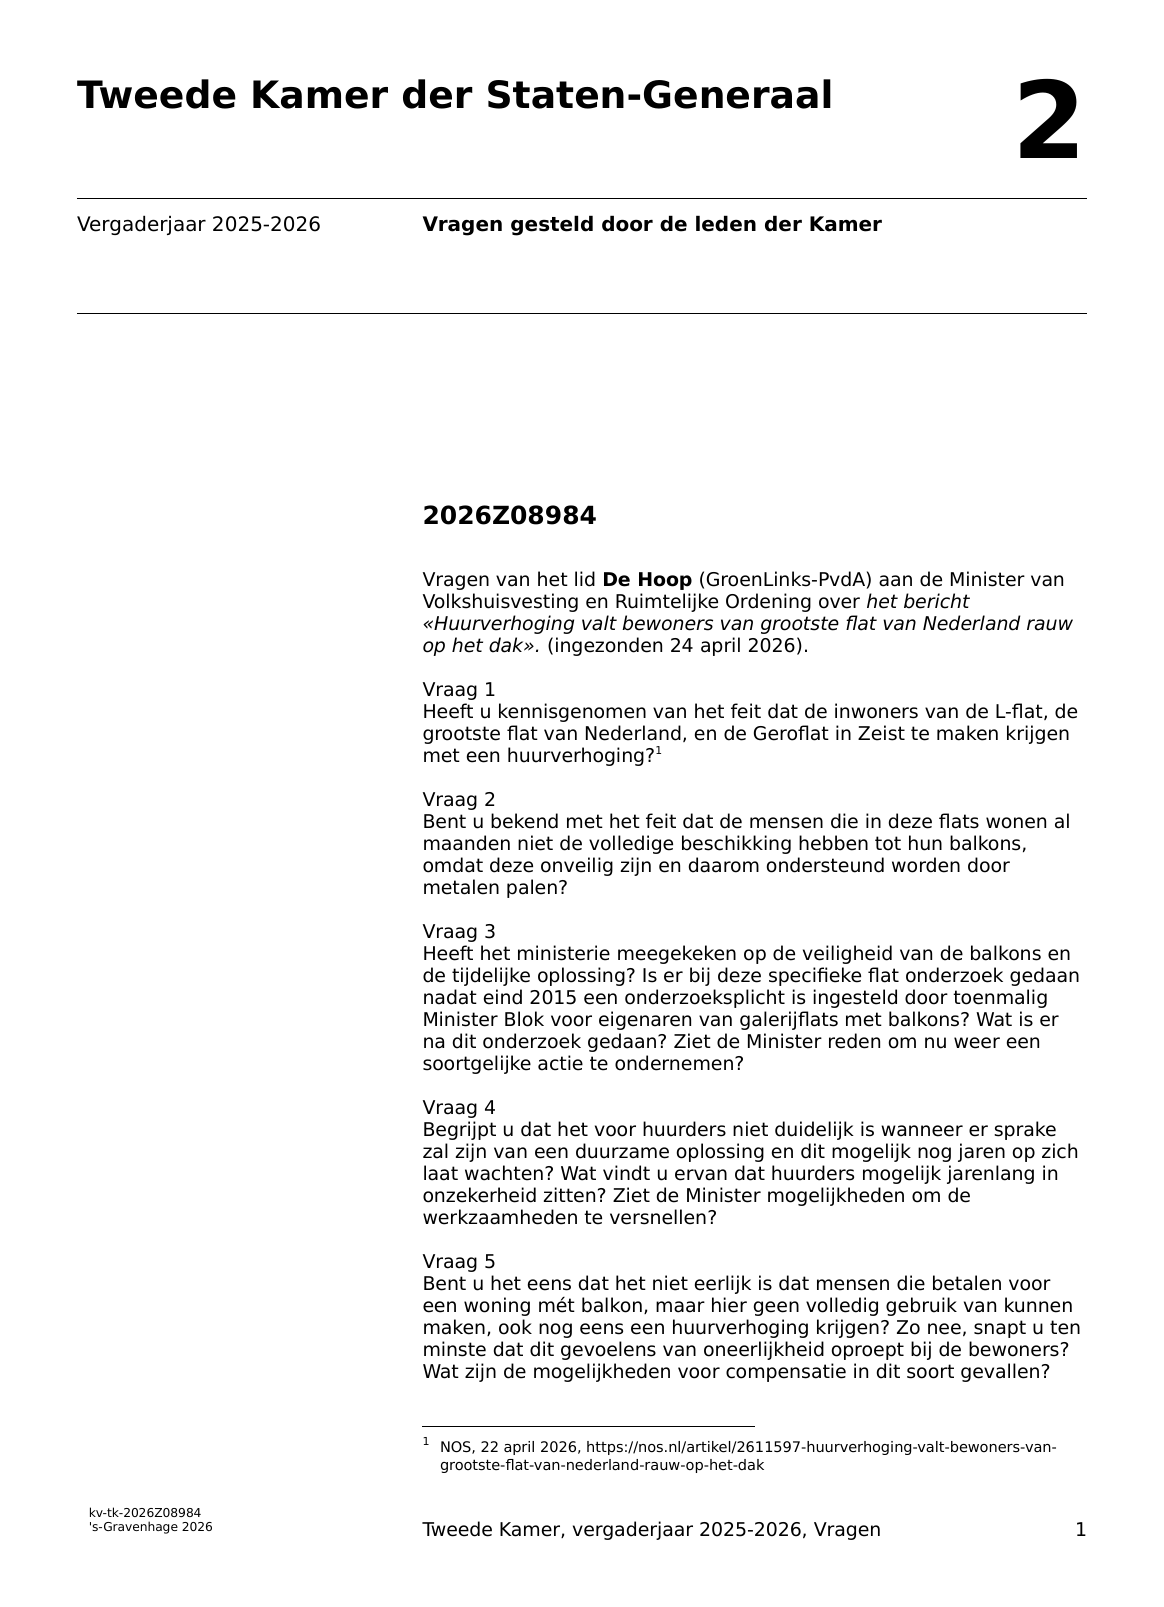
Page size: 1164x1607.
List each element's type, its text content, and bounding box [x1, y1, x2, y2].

text Vraag 3 [422, 921, 1087, 943]
text Vragen van het lid De Hoop (GroenLinks-PvdA) aan de Minister van Volkshuisvesting en Ruimtelijke Ordening over het bericht «Huurverhoging valt bewoners van grootste flat van Nederland rauw op het dak». (ingezonden 24 april 2026). [422, 569, 1087, 657]
text Bent u bekend met het feit dat de mensen die in deze flats wonen al maanden niet de volledige beschikking hebben tot hun balkons, omdat deze onveilig zijn en daarom ondersteund worden door metalen palen? [422, 811, 1087, 899]
text Bent u het eens dat het niet eerlijk is dat mensen die betalen voor een woning mét balkon, maar hier geen volledig gebruik van kunnen maken, ook nog eens een huurverhoging krijgen? Zo nee, snapt u ten minste dat dit gevoelens van oneerlijkheid oproept bij de bewoners? Wat zijn de mogelijkheden voor compensatie in dit soort gevallen? [422, 1273, 1087, 1383]
text Vraag 5 [422, 1251, 1087, 1273]
text Vraag 1 [422, 679, 1087, 701]
text 2026Z08984 [422, 501, 1087, 531]
text kv-tk-2026Z08984 [88, 1506, 323, 1520]
text Heeft het ministerie meegekeken op de veiligheid van de balkons en de tijdelijke oplossing? Is er bij deze specifieke flat onderzoek gedaan nadat eind 2015 een onderzoeksplicht is ingesteld door toenmalig Minister Blok voor eigenaren van galerijflats met balkons? Wat is er na dit onderzoek gedaan? Ziet de Minister reden om nu weer een soortgelijke actie te ondernemen? [422, 943, 1087, 1075]
text 's-Gravenhage 2026 [88, 1520, 323, 1534]
table_header Tweede Kamer der Staten-Generaal [77, 59, 886, 198]
table_cell Vergaderjaar 2025-2026 [77, 199, 422, 313]
text Heeft u kennisgenomen van het feit dat de inwoners van de L-flat, de grootste flat van Nederland, en de Geroflat in Zeist te maken krijgen met een huurverhoging? [422, 701, 1087, 767]
table_header 2 [886, 59, 1087, 198]
text Vraag 2 [422, 789, 1087, 811]
text NOS, 22 april 2026, https://nos.nl/artikel/2611597-huurverhoging-valt-bewoners-van-grootste-flat-van-nederland-rauw-op-het-dak [422, 1435, 1087, 1474]
text Begrijpt u dat het voor huurders niet duidelijk is wanneer er sprake zal zijn van een duurzame oplossing en dit mogelijk nog jaren op zich laat wachten? Wat vindt u ervan dat huurders mogelijk jarenlang in onzekerheid zitten? Ziet de Minister mogelijkheden om de werkzaamheden te versnellen? [422, 1119, 1087, 1229]
table_cell Vragen gesteld door de leden der Kamer [422, 199, 1087, 313]
text Vraag 4 [422, 1097, 1087, 1119]
